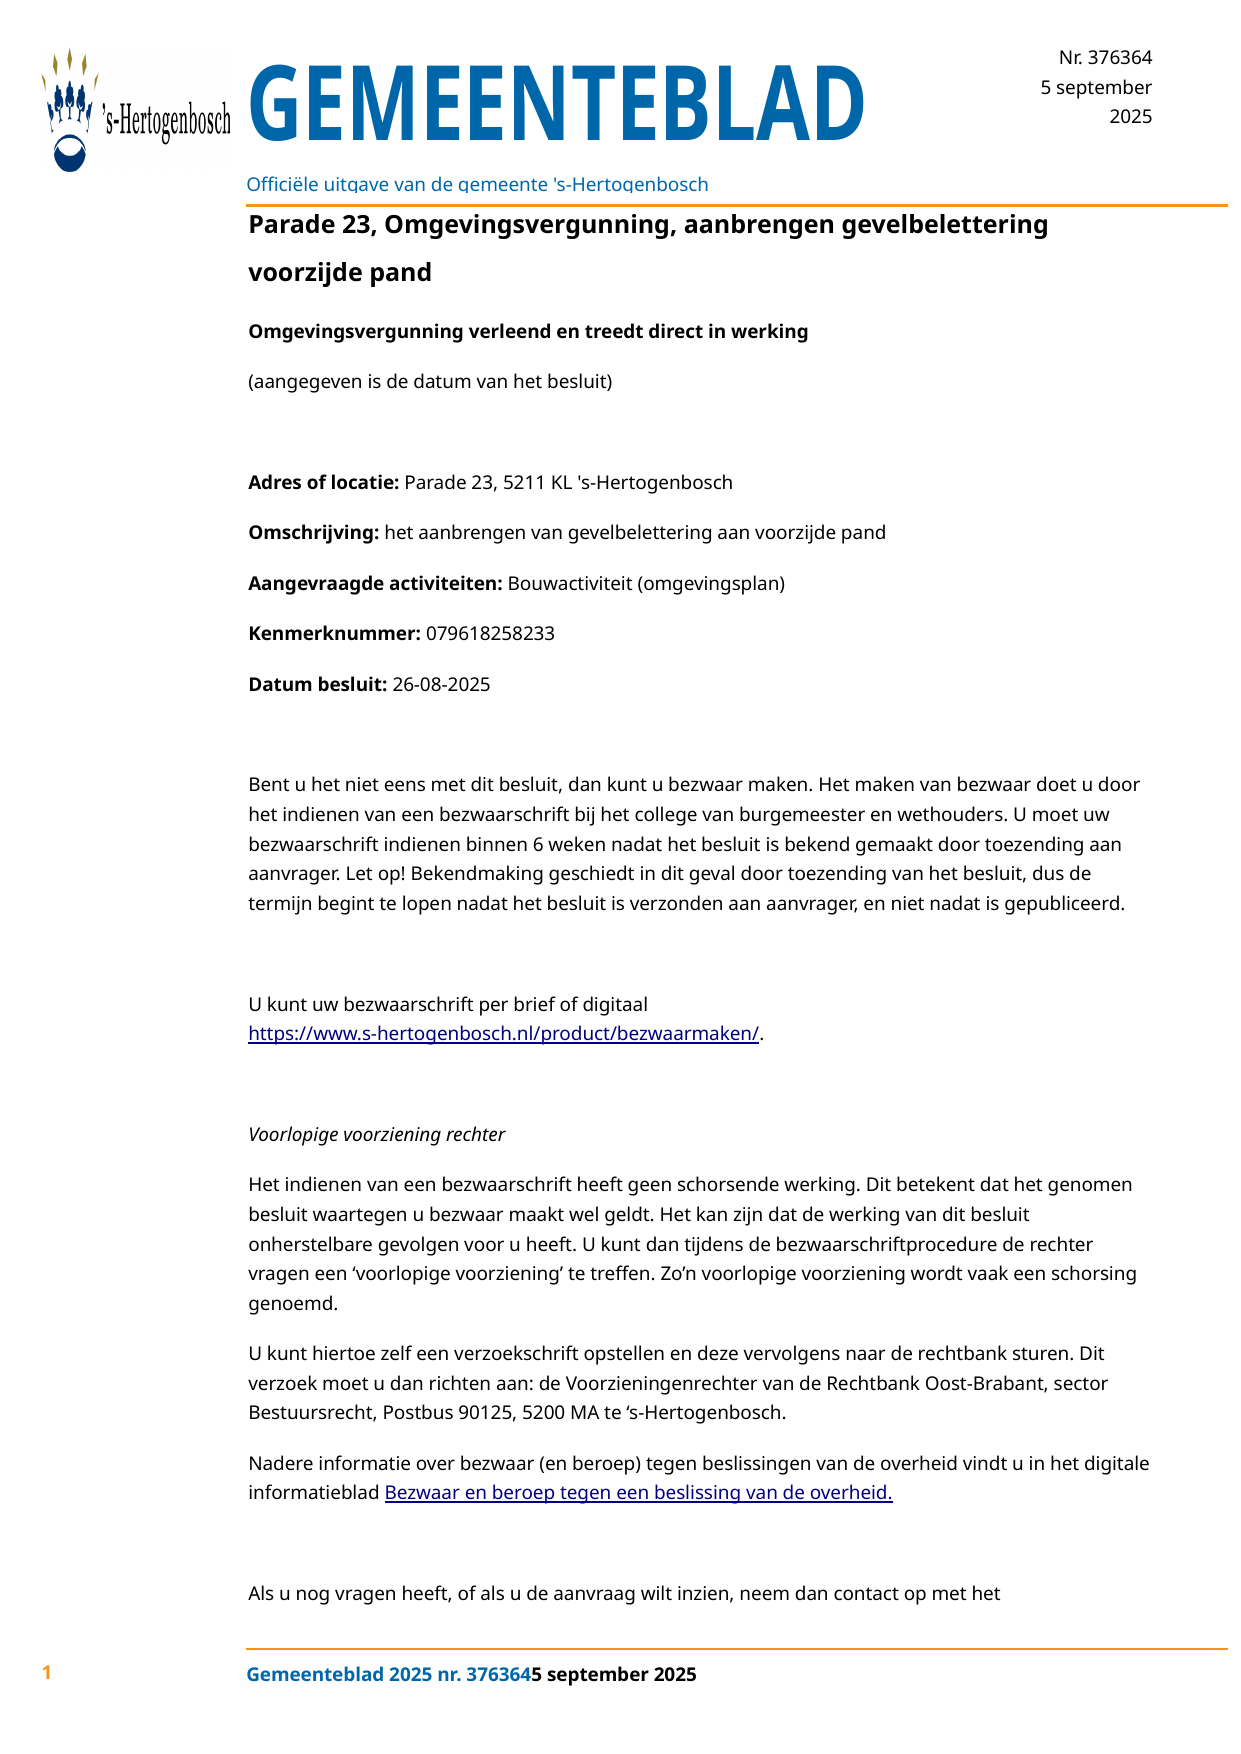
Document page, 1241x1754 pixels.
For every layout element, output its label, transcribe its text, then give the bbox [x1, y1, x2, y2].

picture [41, 47, 231, 172]
text Nadere informatie over bezwaar (en beroep) tegen beslissingen van de overheid vindt u in het digitale informatieblad Bezwaar en beroep tegen een beslissing van de overheid. [248, 1450, 1152, 1505]
text (aangegeven is de datum van het besluit) [248, 368, 1152, 394]
text U kunt hiertoe zelf een verzoekschrift opstellen en deze vervolgens naar de rechtbank sturen. Dit verzoek moet u dan richten aan: de Voorzieningenrechter van de Rechtbank Oost-Brabant, sector Bestuursrecht, Postbus 90125, 5200 MA te ‘s-Hertogenbosch. [248, 1340, 1152, 1425]
text Voorlopige voorziening rechter [248, 1121, 1152, 1147]
text Aangevraagde activiteiten: Bouwactiviteit (omgevingsplan) [248, 570, 1152, 596]
text Als u nog vragen heeft, of als u de aanvraag wilt inzien, neem dan contact op met het [248, 1580, 1152, 1606]
text Datum besluit: 26-08-2025 [248, 671, 1152, 697]
text Het indienen van een bezwaarschrift heeft geen schorsende werking. Dit betekent dat het genomen besluit waartegen u bezwaar maakt wel geldt. Het kan zijn dat de werking van dit besluit onherstelbare gevolgen voor u heeft. U kunt dan tijdens de bezwaarschriftprocedure de rechter vragen een ‘voorlopige voorziening’ te treffen. Zo’n voorlopige voorziening wordt vaak een schorsing genoemd. [248, 1172, 1152, 1316]
text U kunt uw bezwaarschrift per brief of digitaal https://www.s-hertogenbosch.nl/product/bezwaarmaken/. [248, 991, 1152, 1046]
text Kenmerknummer: 079618258233 [248, 620, 1152, 646]
text Omschrijving: het aanbrengen van gevelbelettering aan voorzijde pand [248, 519, 1152, 545]
text Omgevingsvergunning verleend en treedt direct in werking [248, 318, 1152, 344]
text Adres of locatie: Parade 23, 5211 KL 's-Hertogenbosch [248, 469, 1152, 495]
text Bent u het niet eens met dit besluit, dan kunt u bezwaar maken. Het maken van bezwaar doet u door het indienen van een bezwaarschrift bij het college van burgemeester en wethouders. U moet uw bezwaarschrift indienen binnen 6 weken nadat het besluit is bekend gemaakt door toezending aan aanvrager. Let op! Bekendmaking geschiedt in dit geval door toezending van het besluit, dus de termijn begint te lopen nadat het besluit is verzonden aan aanvrager, en niet nadat is gepubliceerd. [248, 772, 1152, 916]
text Parade 23, Omgevingsvergunning, aanbrengen gevelbelettering voorzijde pand [248, 207, 1152, 288]
